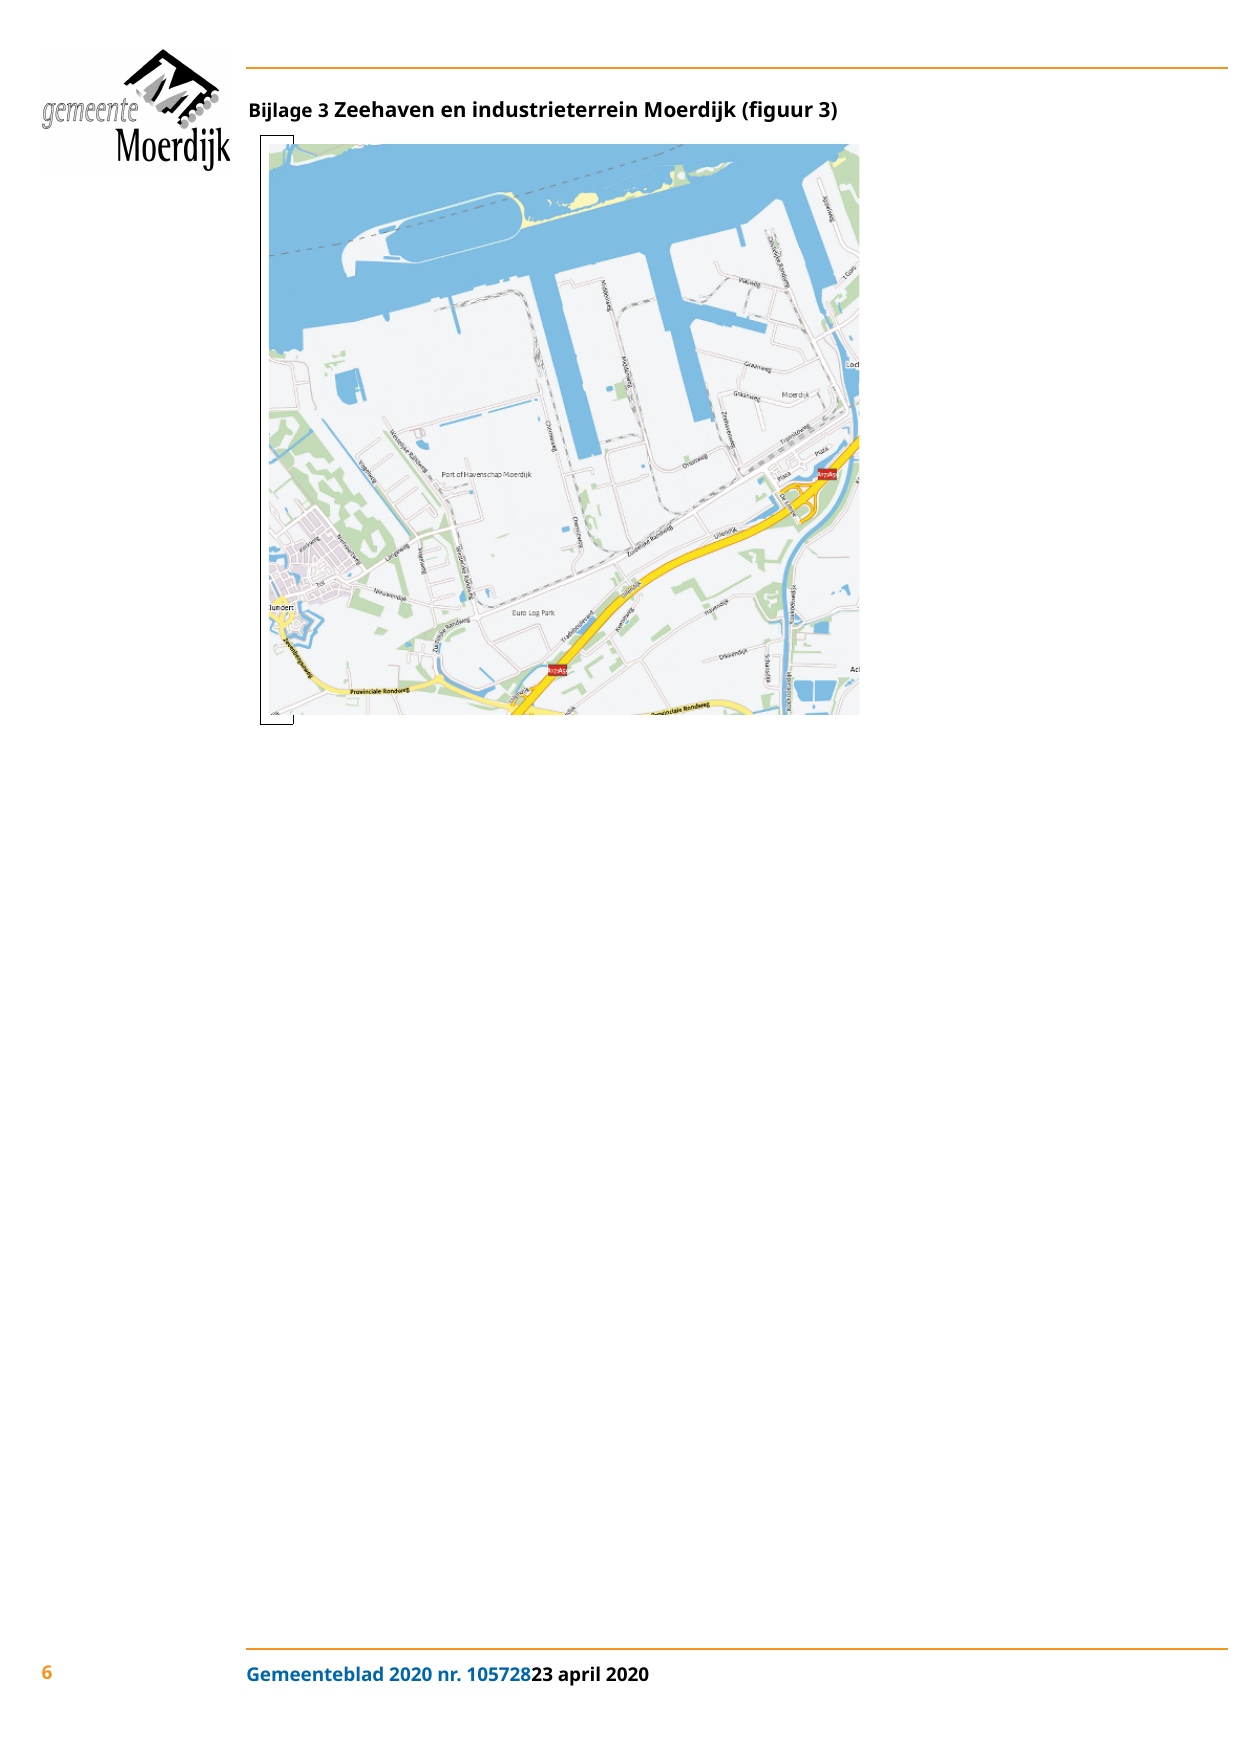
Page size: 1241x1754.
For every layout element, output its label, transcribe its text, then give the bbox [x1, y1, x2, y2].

text Bijlage 3 Zeehaven en industrieterrein Moerdijk (figuur 3) [248, 95, 1152, 123]
picture [268, 144, 860, 715]
picture [41, 47, 231, 172]
